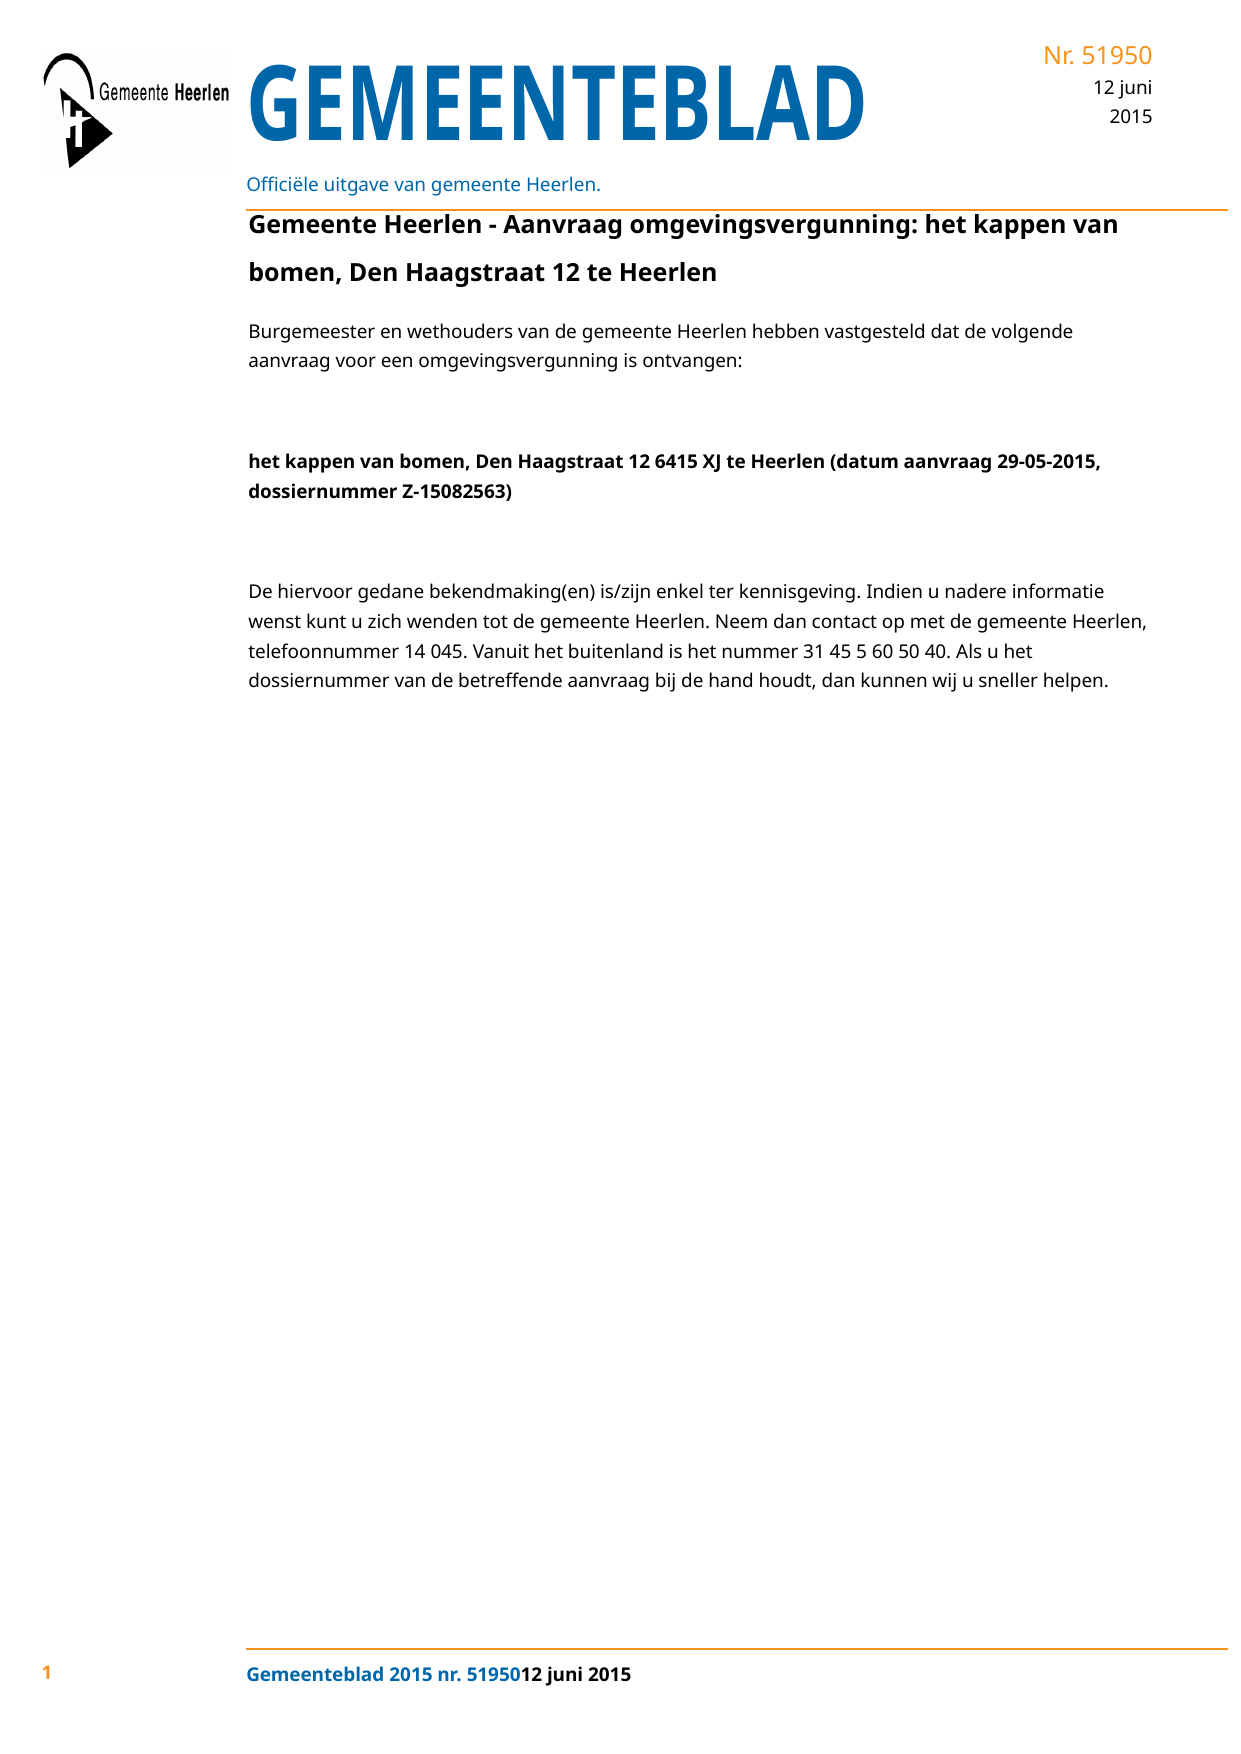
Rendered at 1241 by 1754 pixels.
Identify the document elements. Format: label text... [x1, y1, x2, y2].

text Gemeente Heerlen - Aanvraag omgevingsvergunning: het kappen van bomen, Den Haagstraat 12 te Heerlen [248, 211, 1152, 288]
text Burgemeester en wethouders van de gemeente Heerlen hebben vastgesteld dat de volgende aanvraag voor een omgevingsvergunning is ontvangen: [248, 318, 1152, 373]
text het kappen van bomen, Den Haagstraat 12 6415 XJ te Heerlen (datum aanvraag 29-05-2015, dossiernummer Z-15082563) [248, 448, 1152, 504]
text De hiervoor gedane bekendmaking(en) is/zijn enkel ter kennisgeving. Indien u nadere informatie wenst kunt u zich wenden tot de gemeente Heerlen. Neem dan contact op met de gemeente Heerlen, telefoonnummer 14 045. Vanuit het buitenland is het nummer 31 45 5 60 50 40. Als u het dossiernummer van de betreffende aanvraag bij de hand houdt, dan kunnen wij u sneller helpen. [248, 579, 1152, 693]
picture [41, 47, 231, 172]
